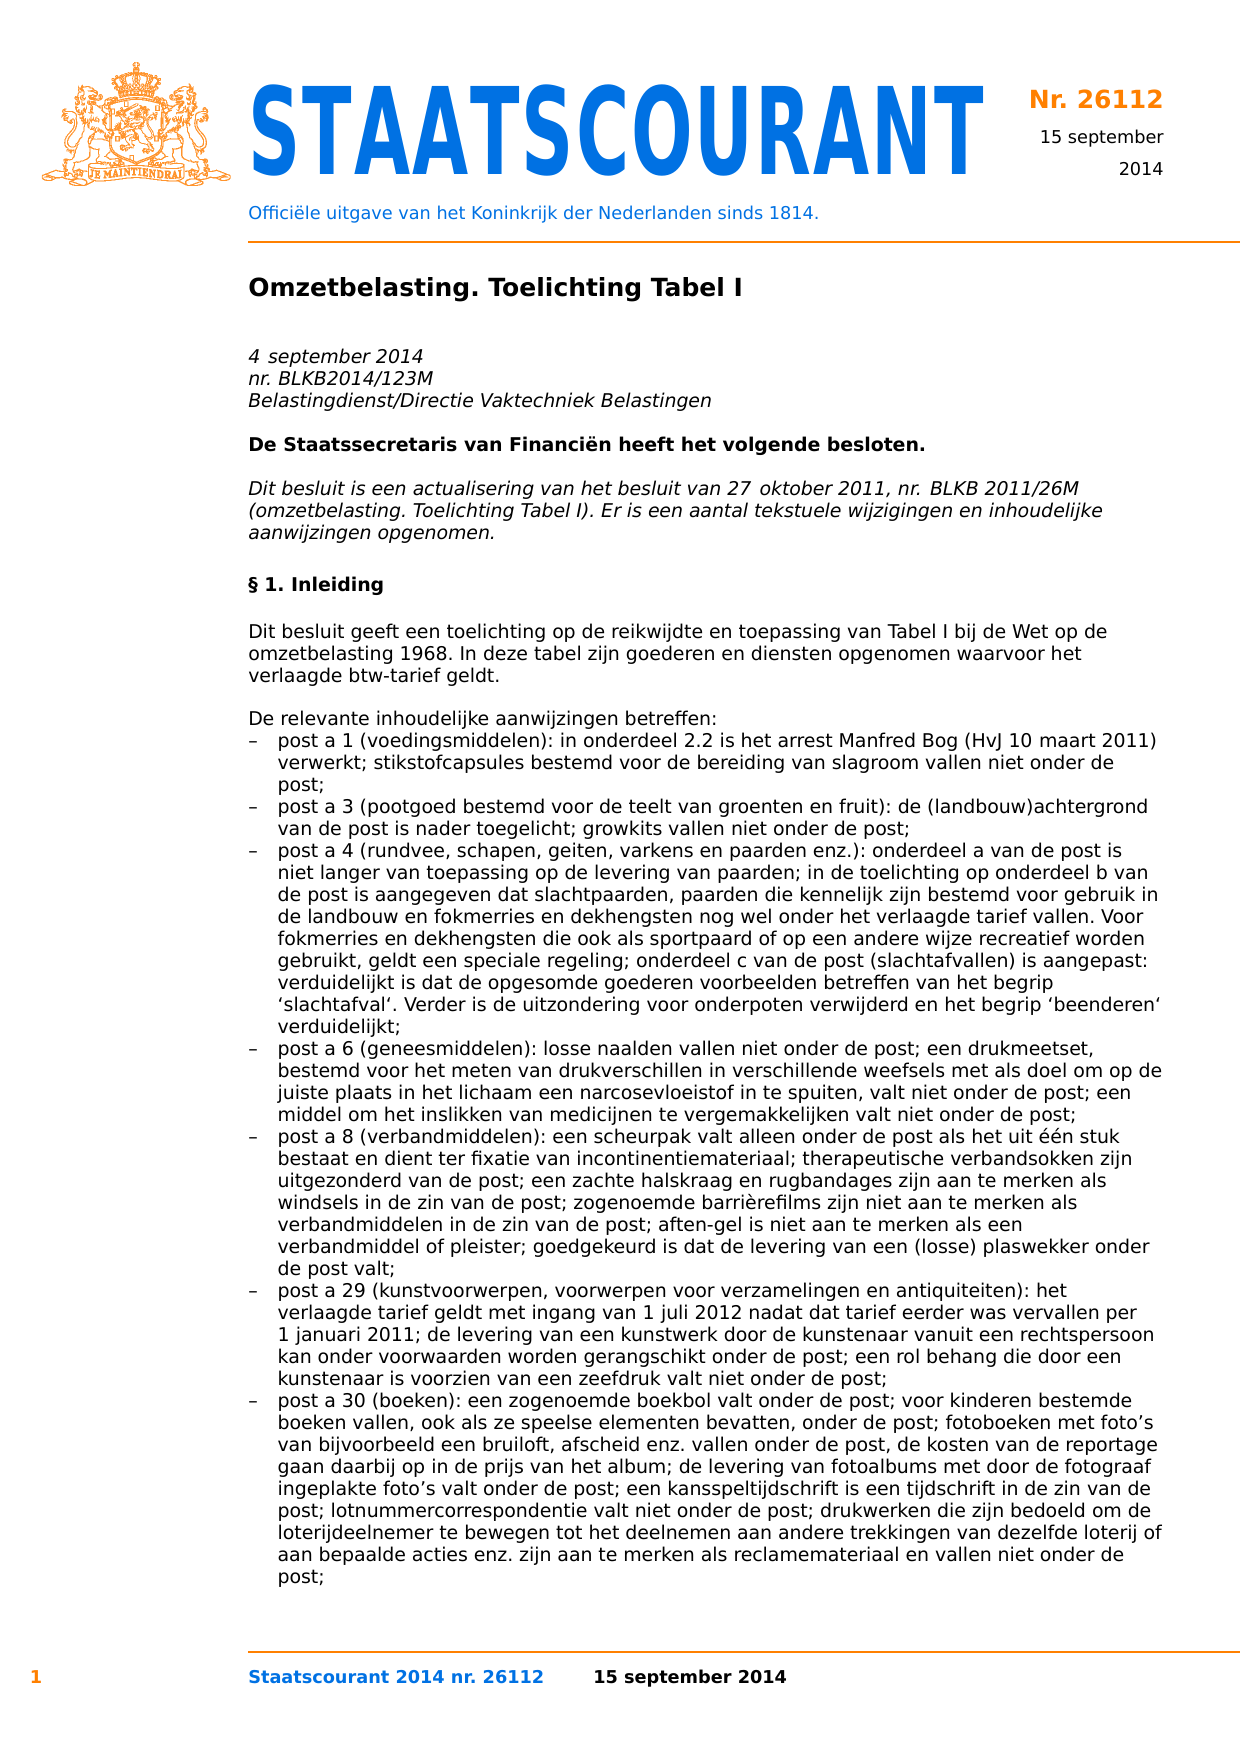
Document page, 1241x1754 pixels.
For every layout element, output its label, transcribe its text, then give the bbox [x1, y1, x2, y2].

text Dit besluit is een actualisering van het besluit van 27 oktober 2011, nr. BLKB 2011/26M (omzetbelasting. Toelichting Tabel I). Er is een aantal tekstuele wijzigingen en inhoudelijke aanwijzingen opgenomen. [248, 478, 1163, 543]
text – post a 29 (kunstvoorwerpen, voorwerpen voor verzamelingen en antiquiteiten): het verlaagde tarief geldt met ingang van 1 juli 2012 nadat dat tarief eerder was vervallen per 1 januari 2011; de levering van een kunstwerk door de kunstenaar vanuit een rechtspersoon kan onder voorwaarden worden gerangschikt onder de post; een rol behang die door een kunstenaar is voorzien van een zeefdruk valt niet onder de post; [248, 1280, 1163, 1390]
text – post a 30 (boeken): een zogenoemde boekbol valt onder de post; voor kinderen bestemde boeken vallen, ook als ze speelse elementen bevatten, onder de post; fotoboeken met foto’s van bijvoorbeeld een bruiloft, afscheid enz. vallen onder de post, de kosten van de reportage gaan daarbij op in de prijs van het album; de levering van fotoalbums met door de fotograaf ingeplakte foto’s valt onder de post; een kansspeltijdschrift is een tijdschrift in de zin van de post; lotnummercorrespondentie valt niet onder de post; drukwerken die zijn bedoeld om de loterijdeelnemer te bewegen tot het deelnemen aan andere trekkingen van dezelfde loterij of aan bepaalde acties enz. zijn aan te merken als reclamemateriaal en vallen niet onder de post; [248, 1390, 1163, 1587]
text Dit besluit geeft een toelichting op de reikwijdte en toepassing van Tabel I bij de Wet op de omzetbelasting 1968. In deze tabel zijn goederen en diensten opgenomen waarvoor het verlaagde btw-tarief geldt. [248, 621, 1163, 686]
text – post a 8 (verbandmiddelen): een scheurpak valt alleen onder de post als het uit één stuk bestaat en dient ter fixatie van incontinentiemateriaal; therapeutische verbandsokken zijn uitgezonderd van de post; een zachte halskraag en rugbandages zijn aan te merken als windsels in de zin van de post; zogenoemde barrièrefilms zijn niet aan te merken als verbandmiddelen in de zin van de post; aften-gel is niet aan te merken als een verbandmiddel of pleister; goedgekeurd is dat de levering van een (losse) plaswekker onder de post valt; [248, 1126, 1163, 1280]
subtitle Omzetbelasting. Toelichting Tabel I [248, 273, 1163, 302]
text De Staatssecretaris van Financiën heeft het volgende besloten. [248, 434, 1163, 456]
text – post a 1 (voedingsmiddelen): in onderdeel 2.2 is het arrest Manfred Bog (HvJ 10 maart 2011) verwerkt; stikstofcapsules bestemd voor de bereiding van slagroom vallen niet onder de post; [248, 730, 1163, 796]
text De relevante inhoudelijke aanwijzingen betreffen: [248, 708, 1163, 730]
table_header [25, 62, 248, 241]
table_header Nr. 26112 [998, 62, 1240, 121]
text – post a 3 (pootgoed bestemd voor de teelt van groenten en fruit): de (landbouw)achtergrond van de post is nader toegelicht; growkits vallen niet onder de post; [248, 796, 1163, 840]
text – post a 4 (rundvee, schapen, geiten, varkens en paarden enz.): onderdeel a van de post is niet langer van toepassing op de levering van paarden; in de toelichting op onderdeel b van de post is aangegeven dat slachtpaarden, paarden die kennelijk zijn bestemd voor gebruik in de landbouw en fokmerries en dekhengsten nog wel onder het verlaagde tarief vallen. Voor fokmerries en dekhengsten die ook als sportpaard of op een andere wijze recreatief worden gebruikt, geldt een speciale regeling; onderdeel c van de post (slachtafvallen) is aangepast: verduidelijkt is dat de opgesomde goederen voorbeelden betreffen van het begrip ‘slachtafval‘. Verder is de uitzondering voor onderpoten verwijderd en het begrip ‘beenderen‘ verduidelijkt; [248, 840, 1163, 1038]
picture [41, 62, 231, 186]
table_cell 15 september [998, 121, 1240, 153]
subtitle § 1. Inleiding [248, 573, 1163, 596]
text 4 september 2014 [248, 346, 1163, 368]
table_header STAATSCOURANT [248, 62, 998, 203]
text – post a 6 (geneesmiddelen): losse naalden vallen niet onder de post; een drukmeetset, bestemd voor het meten van drukverschillen in verschillende weefsels met als doel om op de juiste plaats in het lichaam een narcosevloeistof in te spuiten, valt niet onder de post; een middel om het inslikken van medicijnen te vergemakkelijken valt niet onder de post; [248, 1038, 1163, 1126]
table_cell Officiële uitgave van het Koninkrijk der Nederlanden sinds 1814. [248, 203, 1240, 241]
text nr. BLKB2014/123M [248, 368, 1163, 390]
table_cell 2014 [998, 153, 1240, 203]
text Belastingdienst/Directie Vaktechniek Belastingen [248, 390, 1163, 412]
